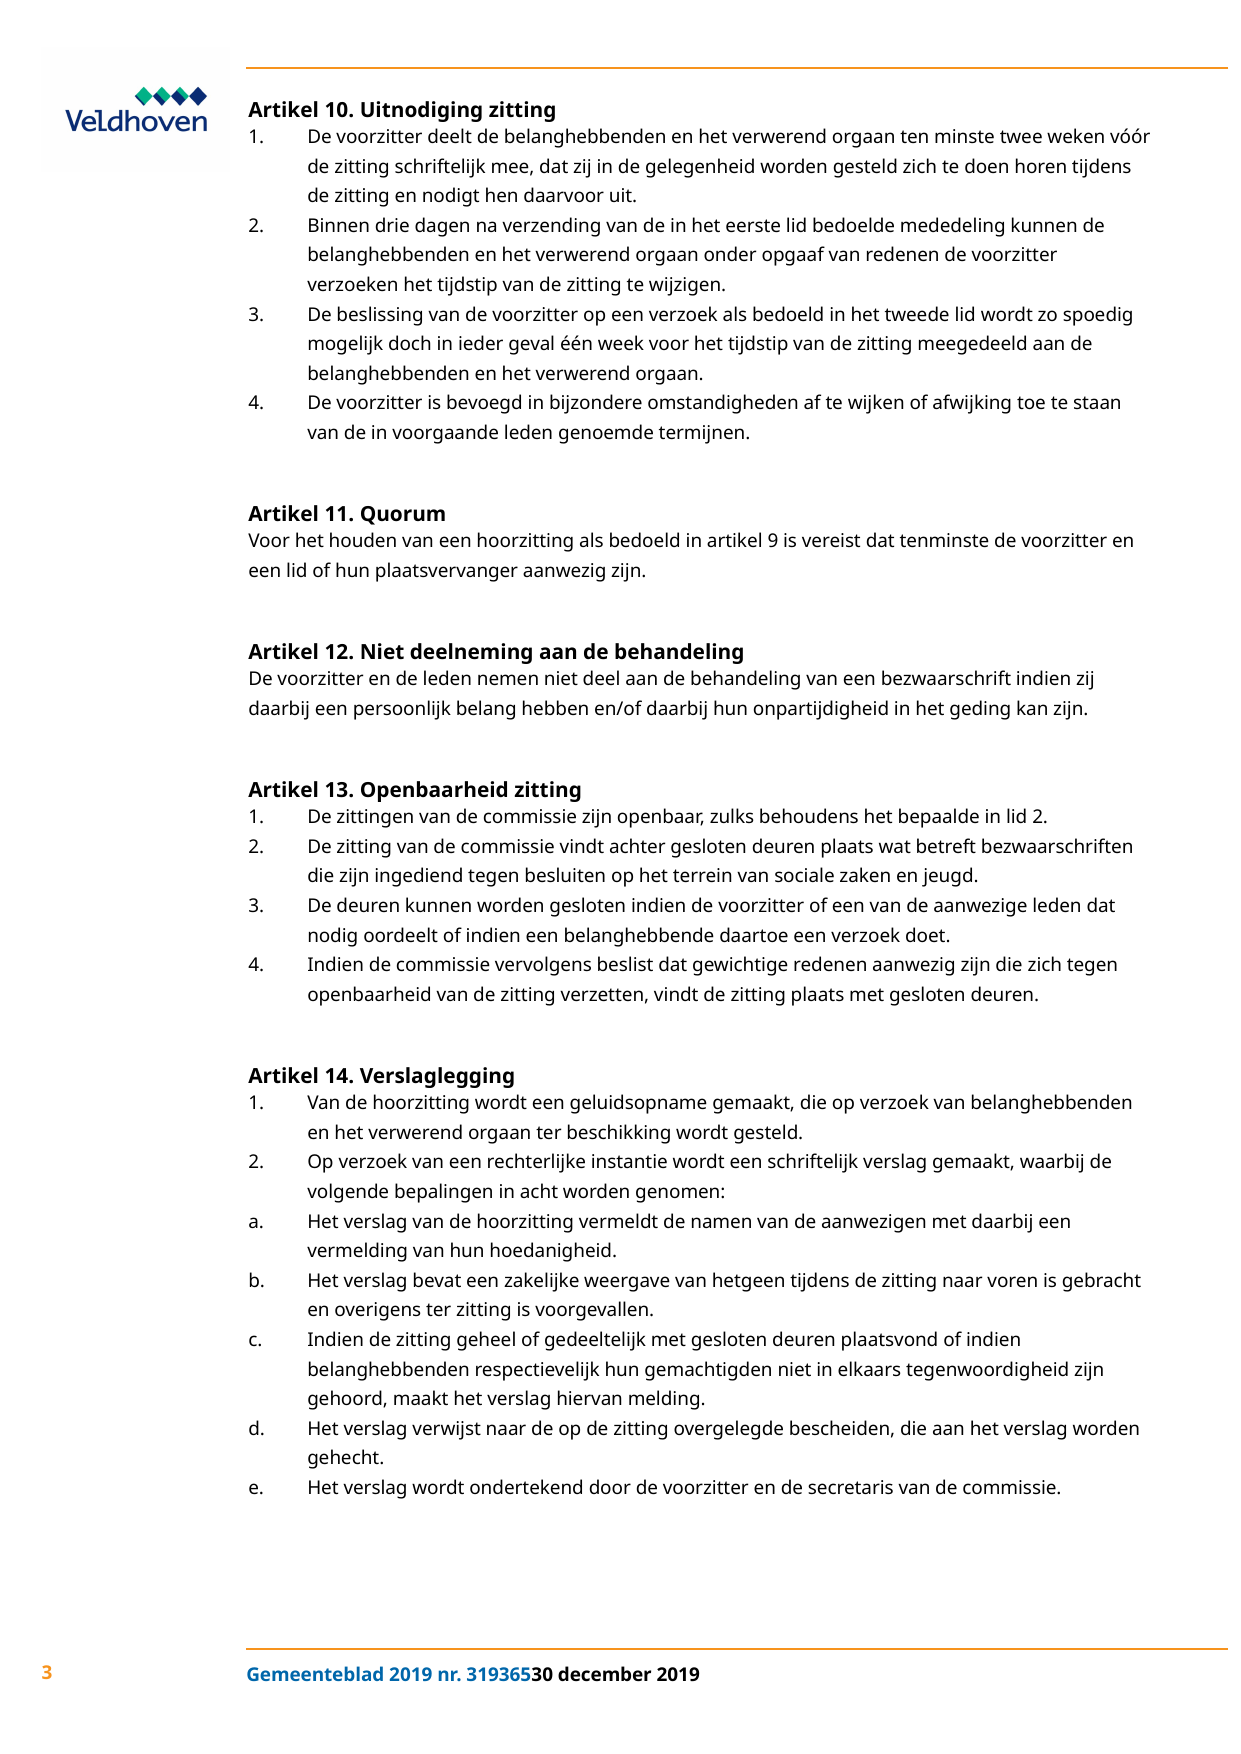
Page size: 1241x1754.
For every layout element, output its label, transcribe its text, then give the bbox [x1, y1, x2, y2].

text De voorzitter en de leden nemen niet deel aan de behandeling van een bezwaarschrift indien zij daarbij een persoonlijk belang hebben en/of daarbij hun onpartijdigheid in het geding kan zijn. [248, 666, 1152, 721]
text Artikel 14. Verslaglegging [248, 1061, 1152, 1089]
list Het verslag verwijst naar de op de zitting overgelegde bescheiden, die aan het verslag worden gehecht. [248, 1415, 1152, 1470]
list De deuren kunnen worden gesloten indien de voorzitter of een van de aanwezige leden dat nodig oordeelt of indien een belanghebbende daartoe een verzoek doet. [248, 892, 1152, 948]
text Artikel 11. Quorum [248, 499, 1152, 527]
list Op verzoek van een rechterlijke instantie wordt een schriftelijk verslag gemaakt, waarbij de volgende bepalingen in acht worden genomen: [248, 1149, 1152, 1204]
picture [41, 47, 231, 172]
list De zittingen van de commissie zijn openbaar, zulks behoudens het bepaalde in lid 2. [248, 803, 1152, 829]
list Indien de commissie vervolgens beslist dat gewichtige redenen aanwezig zijn die zich tegen openbaarheid van de zitting verzetten, vindt de zitting plaats met gesloten deuren. [248, 951, 1152, 1007]
text Artikel 13. Openbaarheid zitting [248, 775, 1152, 803]
list Het verslag wordt ondertekend door de voorzitter en de secretaris van de commissie. [248, 1474, 1152, 1500]
text Artikel 12. Niet deelneming aan de behandeling [248, 637, 1152, 666]
list Het verslag bevat een zakelijke weergave van hetgeen tijdens de zitting naar voren is gebracht en overigens ter zitting is voorgevallen. [248, 1267, 1152, 1322]
list Van de hoorzitting wordt een geluidsopname gemaakt, die op verzoek van belanghebbenden en het verwerend orgaan ter beschikking wordt gesteld. [248, 1089, 1152, 1145]
list Indien de zitting geheel of gedeeltelijk met gesloten deuren plaatsvond of indien belanghebbenden respectievelijk hun gemachtigden niet in elkaars tegenwoordigheid zijn gehoord, maakt het verslag hiervan melding. [248, 1326, 1152, 1411]
list Binnen drie dagen na verzending van de in het eerste lid bedoelde mededeling kunnen de belanghebbenden en het verwerend orgaan onder opgaaf van redenen de voorzitter verzoeken het tijdstip van de zitting te wijzigen. [248, 212, 1152, 297]
list Het verslag van de hoorzitting vermeldt de namen van de aanwezigen met daarbij een vermelding van hun hoedanigheid. [248, 1208, 1152, 1263]
list De voorzitter deelt de belanghebbenden en het verwerend orgaan ten minste twee weken vóór de zitting schriftelijk mee, dat zij in de gelegenheid worden gesteld zich te doen horen tijdens de zitting en nodigt hen daarvoor uit. [248, 123, 1152, 208]
text Artikel 10. Uitnodiging zitting [248, 95, 1152, 123]
list De zitting van de commissie vindt achter gesloten deuren plaats wat betreft bezwaarschriften die zijn ingediend tegen besluiten op het terrein van sociale zaken en jeugd. [248, 833, 1152, 888]
list De voorzitter is bevoegd in bijzondere omstandigheden af te wijken of afwijking toe te staan van de in voorgaande leden genoemde termijnen. [248, 389, 1152, 445]
text Voor het houden van een hoorzitting als bedoeld in artikel 9 is vereist dat tenminste de voorzitter en een lid of hun plaatsvervanger aanwezig zijn. [248, 527, 1152, 583]
list De beslissing van de voorzitter op een verzoek als bedoeld in het tweede lid wordt zo spoedig mogelijk doch in ieder geval één week voor het tijdstip van de zitting meegedeeld aan de belanghebbenden en het verwerend orgaan. [248, 301, 1152, 386]
